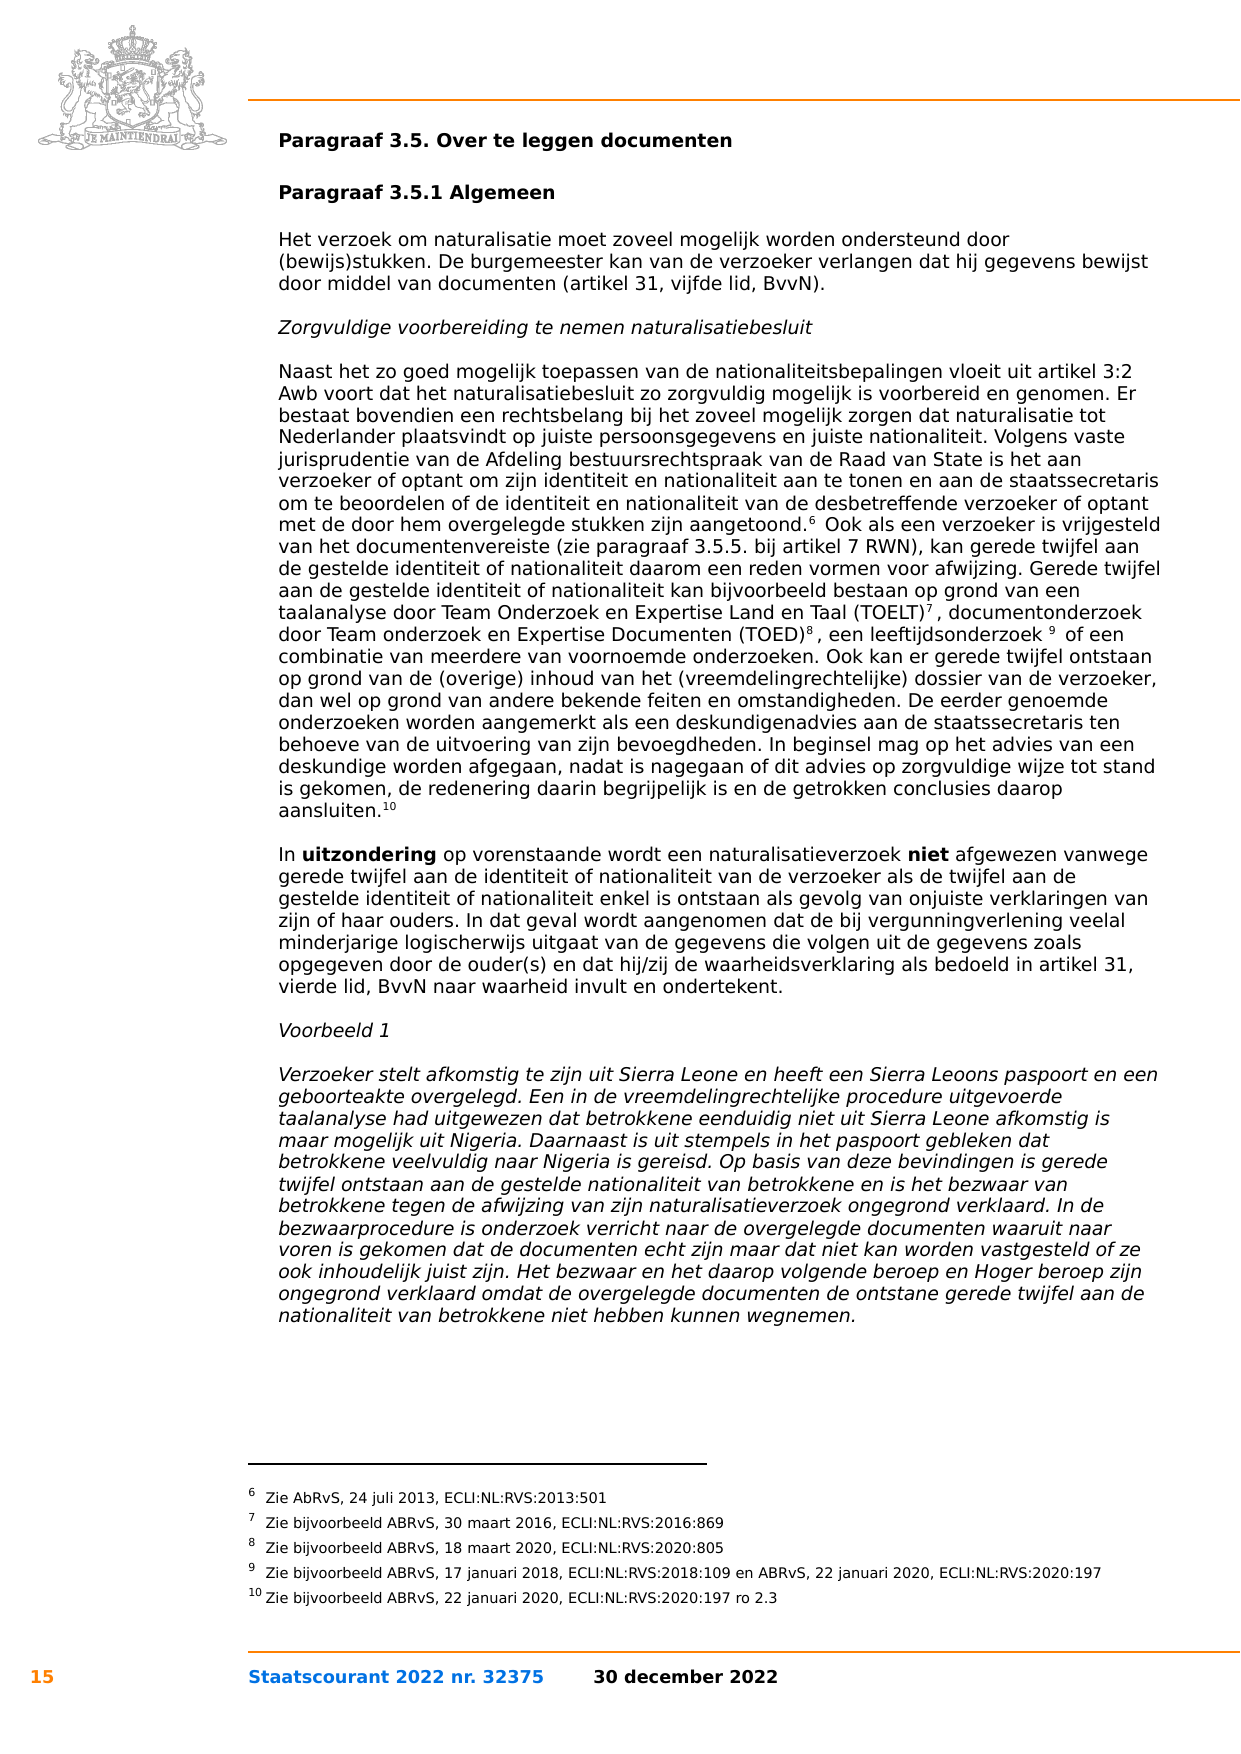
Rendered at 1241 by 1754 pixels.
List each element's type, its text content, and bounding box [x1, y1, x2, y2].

subtitle Zorgvuldige voorbereiding te nemen naturalisatiebesluit [278, 317, 1163, 339]
subtitle Paragraaf 3.5. Over te leggen documenten [278, 130, 1163, 152]
text In uitzondering op vorenstaande wordt een naturalisatieverzoek niet afgewezen vanwege gerede twijfel aan de identiteit of nationaliteit van de verzoeker als de twijfel aan de gestelde identiteit of nationaliteit enkel is ontstaan als gevolg van onjuiste verklaringen van zijn of haar ouders. In dat geval wordt aangenomen dat de bij vergunningverlening veelal minderjarige logischerwijs uitgaat van de gegevens die volgen uit de gegevens zoals opgegeven door de ouder(s) en dat hij/zij de waarheidsverklaring als bedoeld in artikel 31, vierde lid, BvvN naar waarheid invult en ondertekent. [278, 844, 1163, 998]
text Zie bijvoorbeeld ABRvS, 18 maart 2020, ECLI:NL:RVS:2020:805 [248, 1536, 1163, 1558]
subtitle Voorbeeld 1 [278, 1020, 1163, 1042]
text Zie bijvoorbeeld ABRvS, 17 januari 2018, ECLI:NL:RVS:2018:109 en ABRvS, 22 januari 2020, ECLI:NL:RVS:2020:197 [248, 1561, 1163, 1583]
subtitle Paragraaf 3.5.1 Algemeen [278, 182, 1163, 204]
text Het verzoek om naturalisatie moet zoveel mogelijk worden ondersteund door (bewijs)stukken. De burgemeester kan van de verzoeker verlangen dat hij gegevens bewijst door middel van documenten (artikel 31, vijfde lid, BvvN). [278, 229, 1163, 295]
text Naast het zo goed mogelijk toepassen van de nationaliteitsbepalingen vloeit uit artikel 3:2 Awb voort dat het naturalisatiebesluit zo zorgvuldig mogelijk is voorbereid en genomen. Er bestaat bovendien een rechtsbelang bij het zoveel mogelijk zorgen dat naturalisatie tot Nederlander plaatsvindt op juiste persoonsgegevens en juiste nationaliteit. Volgens vaste jurisprudentie van de Afdeling bestuursrechtspraak van de Raad van State is het aan verzoeker of optant om zijn identiteit en nationaliteit aan te tonen en aan de staatssecretaris om te beoordelen of de identiteit en nationaliteit van de desbetreffende verzoeker of optant met de door hem overgelegde stukken zijn aangetoond. Ook als een verzoeker is vrijgesteld van het documentenvereiste (zie paragraaf 3.5.5. bij artikel 7 RWN), kan gerede twijfel aan de gestelde identiteit of nationaliteit daarom een reden vormen voor afwijzing. Gerede twijfel aan de gestelde identiteit of nationaliteit kan bijvoorbeeld bestaan op grond van een taalanalyse door Team Onderzoek en Expertise Land en Taal (TOELT), documentonderzoek door Team onderzoek en Expertise Documenten (TOED), een leeftijdsonderzoek of een combinatie van meerdere van voornoemde onderzoeken. Ook kan er gerede twijfel ontstaan op grond van de (overige) inhoud van het (vreemdelingrechtelijke) dossier van de verzoeker, dan wel op grond van andere bekende feiten en omstandigheden. De eerder genoemde onderzoeken worden aangemerkt als een deskundigenadvies aan de staatssecretaris ten behoeve van de uitvoering van zijn bevoegdheden. In beginsel mag op het advies van een deskundige worden afgegaan, nadat is nagegaan of dit advies op zorgvuldige wijze tot stand is gekomen, de redenering daarin begrijpelijk is en de getrokken conclusies daarop aansluiten. [278, 361, 1163, 822]
picture [38, 25, 227, 150]
text Zie AbRvS, 24 juli 2013, ECLI:NL:RVS:2013:501 [248, 1486, 1163, 1508]
text Zie bijvoorbeeld ABRvS, 22 januari 2020, ECLI:NL:RVS:2020:197 ro 2.3 [248, 1586, 1163, 1608]
text Zie bijvoorbeeld ABRvS, 30 maart 2016, ECLI:NL:RVS:2016:869 [248, 1511, 1163, 1533]
text Verzoeker stelt afkomstig te zijn uit Sierra Leone en heeft een Sierra Leoons paspoort en een geboorteakte overgelegd. Een in de vreemdelingrechtelijke procedure uitgevoerde taalanalyse had uitgewezen dat betrokkene eenduidig niet uit Sierra Leone afkomstig is maar mogelijk uit Nigeria. Daarnaast is uit stempels in het paspoort gebleken dat betrokkene veelvuldig naar Nigeria is gereisd. Op basis van deze bevindingen is gerede twijfel ontstaan aan de gestelde nationaliteit van betrokkene en is het bezwaar van betrokkene tegen de afwijzing van zijn naturalisatieverzoek ongegrond verklaard. In de bezwaarprocedure is onderzoek verricht naar de overgelegde documenten waaruit naar voren is gekomen dat de documenten echt zijn maar dat niet kan worden vastgesteld of ze ook inhoudelijk juist zijn. Het bezwaar en het daarop volgende beroep en Hoger beroep zijn ongegrond verklaard omdat de overgelegde documenten de ontstane gerede twijfel aan de nationaliteit van betrokkene niet hebben kunnen wegnemen. [278, 1063, 1163, 1327]
